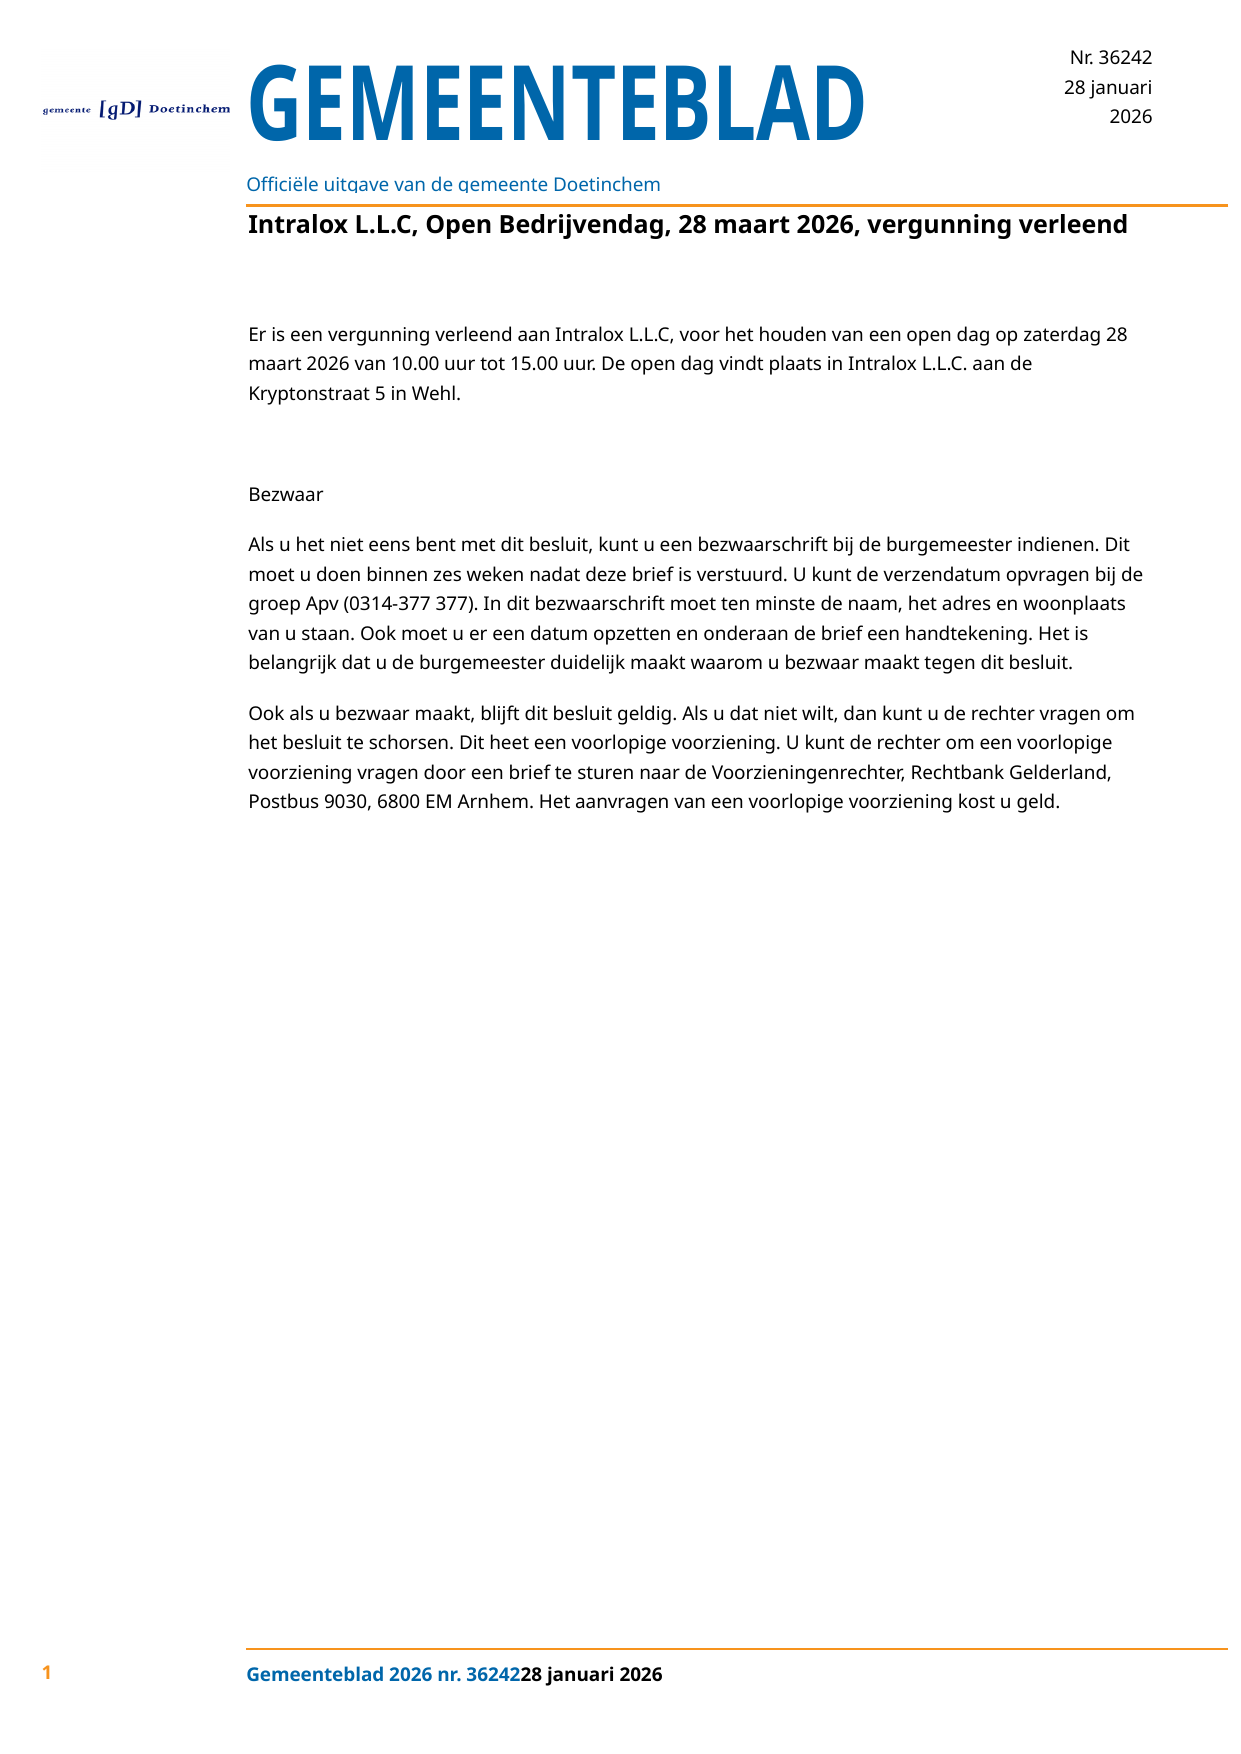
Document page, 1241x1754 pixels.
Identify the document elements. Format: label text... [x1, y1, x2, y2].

text Als u het niet eens bent met dit besluit, kunt u een bezwaarschrift bij de burgemeester indienen. Dit moet u doen binnen zes weken nadat deze brief is verstuurd. U kunt de verzendatum opvragen bij de groep Apv (0314-377 377). In dit bezwaarschrift moet ten minste de naam, het adres en woonplaats van u staan. Ook moet u er een datum opzetten en onderaan de brief een handtekening. Het is belangrijk dat u de burgemeester duidelijk maakt waarom u bezwaar maakt tegen dit besluit. [248, 531, 1152, 675]
text Ook als u bezwaar maakt, blijft dit besluit geldig. Als u dat niet wilt, dan kunt u de rechter vragen om het besluit te schorsen. Dit heet een voorlopige voorziening. U kunt de rechter om een voorlopige voorziening vragen door een brief te sturen naar de Voorzieningenrechter, Rechtbank Gelderland, Postbus 9030, 6800 EM Arnhem. Het aanvragen van een voorlopige voorziening kost u geld. [248, 700, 1152, 814]
text Bezwaar [248, 481, 1152, 506]
text Intralox L.L.C, Open Bedrijvendag, 28 maart 2026, vergunning verleend [248, 207, 1152, 241]
picture [41, 47, 231, 172]
text Er is een vergunning verleend aan Intralox L.L.C, voor het houden van een open dag op zaterdag 28 maart 2026 van 10.00 uur tot 15.00 uur. De open dag vindt plaats in Intralox L.L.C. aan de Kryptonstraat 5 in Wehl. [248, 321, 1152, 406]
